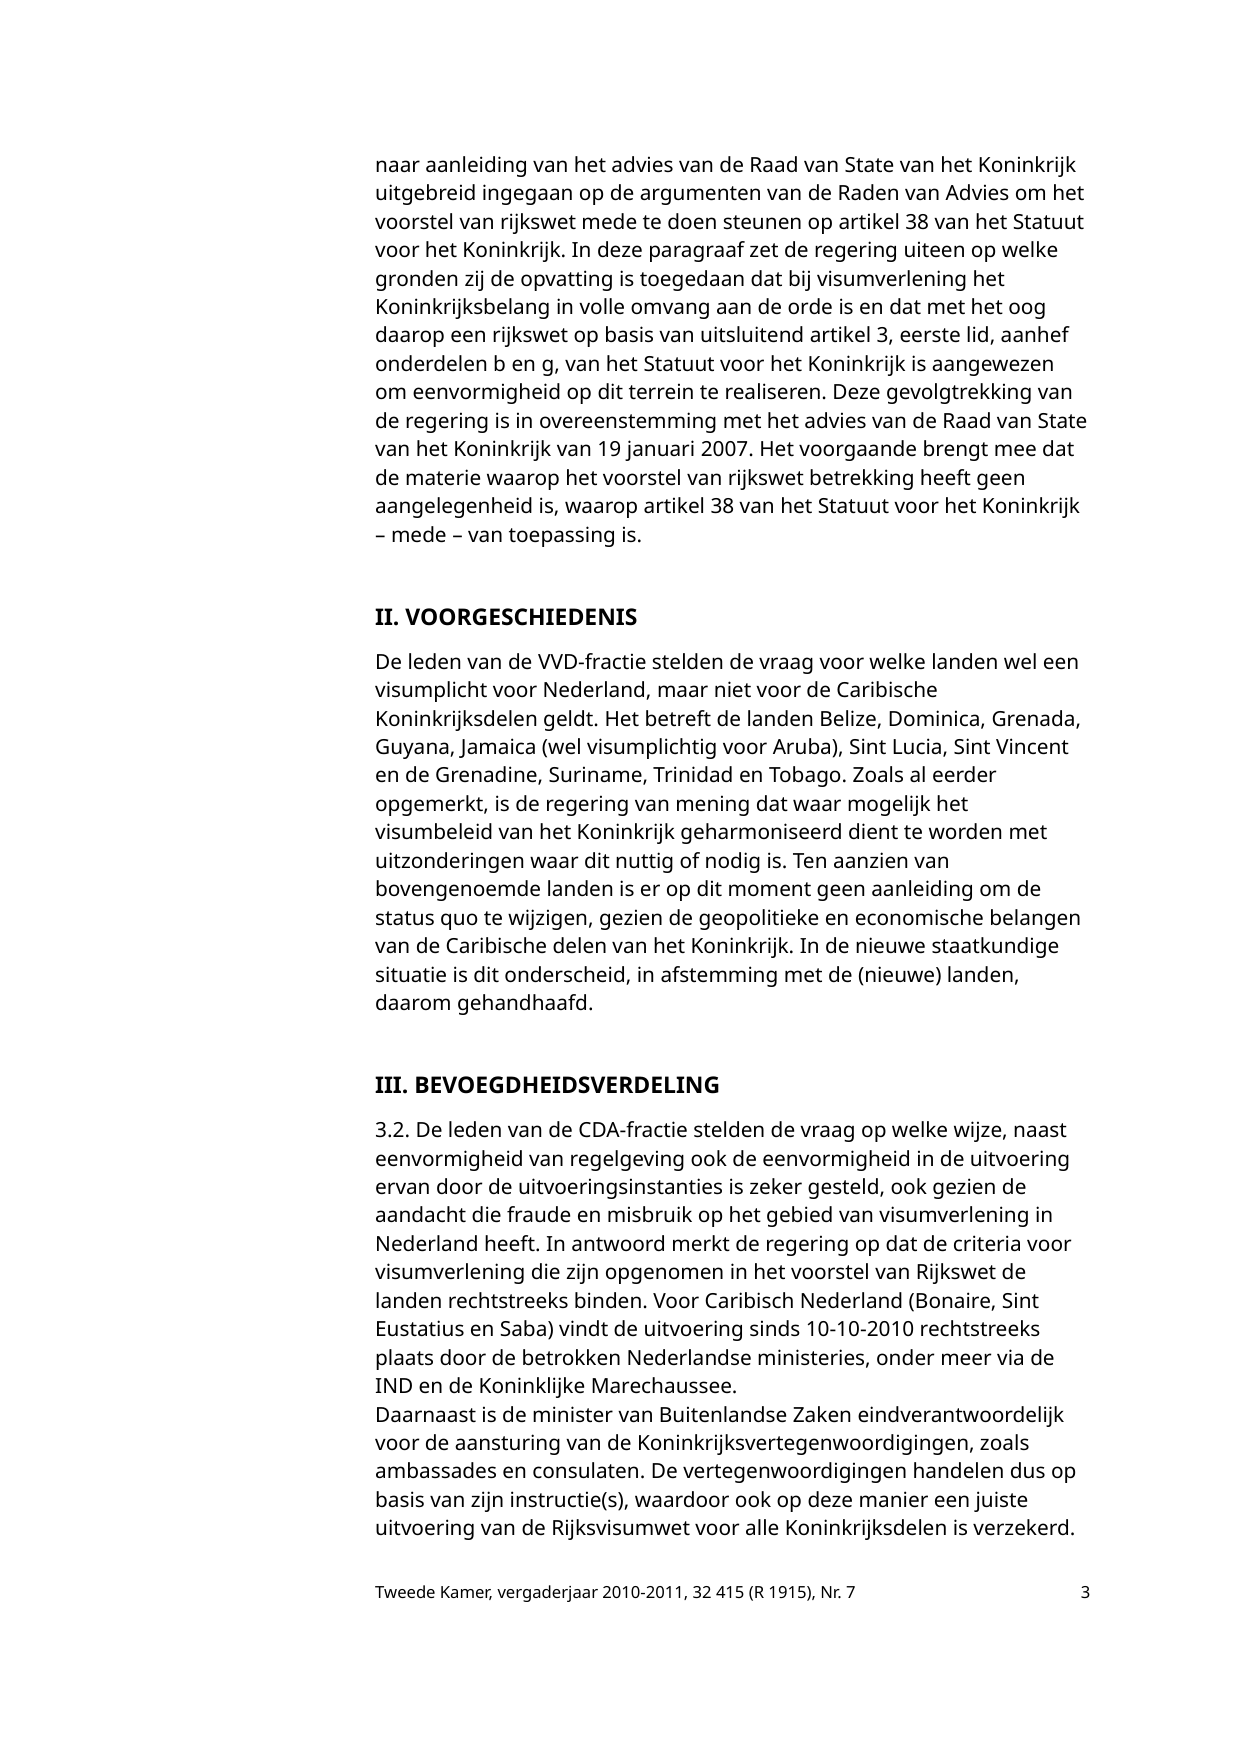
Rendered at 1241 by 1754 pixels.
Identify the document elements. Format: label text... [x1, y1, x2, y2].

text De leden van de VVD-fractie stelden de vraag voor welke landen wel een visumplicht voor Nederland, maar niet voor de Caribische Koninkrijksdelen geldt. Het betreft de landen Belize, Dominica, Grenada, Guyana, Jamaica (wel visumplichtig voor Aruba), Sint Lucia, Sint Vincent en de Grenadine, Suriname, Trinidad en Tobago. Zoals al eerder opgemerkt, is de regering van mening dat waar mogelijk het visumbeleid van het Koninkrijk geharmoniseerd dient te worden met uitzonderingen waar dit nuttig of nodig is. Ten aanzien van bovengenoemde landen is er op dit moment geen aanleiding om de status quo te wijzigen, gezien de geopolitieke en economische belangen van de Caribische delen van het Koninkrijk. In de nieuwe staatkundige situatie is dit onderscheid, in afstemming met de (nieuwe) landen, daarom gehandhaafd. [375, 647, 1090, 1017]
subtitle II. VOORGESCHIEDENIS [375, 601, 1090, 632]
subtitle III. BEVOEGDHEIDSVERDELING [375, 1069, 1090, 1100]
text naar aanleiding van het advies van de Raad van State van het Koninkrijk uitgebreid ingegaan op de argumenten van de Raden van Advies om het voorstel van rijkswet mede te doen steunen op artikel 38 van het Statuut voor het Koninkrijk. In deze paragraaf zet de regering uiteen op welke gronden zij de opvatting is toegedaan dat bij visumverlening het Koninkrijksbelang in volle omvang aan de orde is en dat met het oog daarop een rijkswet op basis van uitsluitend artikel 3, eerste lid, aanhef onderdelen b en g, van het Statuut voor het Koninkrijk is aangewezen om eenvormigheid op dit terrein te realiseren. Deze gevolgtrekking van de regering is in overeenstemming met het advies van de Raad van State van het Koninkrijk van 19 januari 2007. Het voorgaande brengt mee dat de materie waarop het voorstel van rijkswet betrekking heeft geen aangelegenheid is, waarop artikel 38 van het Statuut voor het Koninkrijk – mede – van toepassing is. [375, 150, 1090, 548]
text 3.2. De leden van de CDA-fractie stelden de vraag op welke wijze, naast eenvormigheid van regelgeving ook de eenvormigheid in de uitvoering ervan door de uitvoeringsinstanties is zeker gesteld, ook gezien de aandacht die fraude en misbruik op het gebied van visumverlening in Nederland heeft. In antwoord merkt de regering op dat de criteria voor visumverlening die zijn opgenomen in het voorstel van Rijkswet de landen rechtstreeks binden. Voor Caribisch Nederland (Bonaire, Sint Eustatius en Saba) vindt de uitvoering sinds 10-10-2010 rechtstreeks plaats door de betrokken Nederlandse ministeries, onder meer via de IND en de Koninklijke Marechaussee. [375, 1115, 1090, 1400]
text Daarnaast is de minister van Buitenlandse Zaken eindverantwoordelijk voor de aansturing van de Koninkrijksvertegenwoordigingen, zoals ambassades en consulaten. De vertegenwoordigingen handelen dus op basis van zijn instructie(s), waardoor ook op deze manier een juiste uitvoering van de Rijksvisumwet voor alle Koninkrijksdelen is verzekerd. [375, 1400, 1090, 1542]
